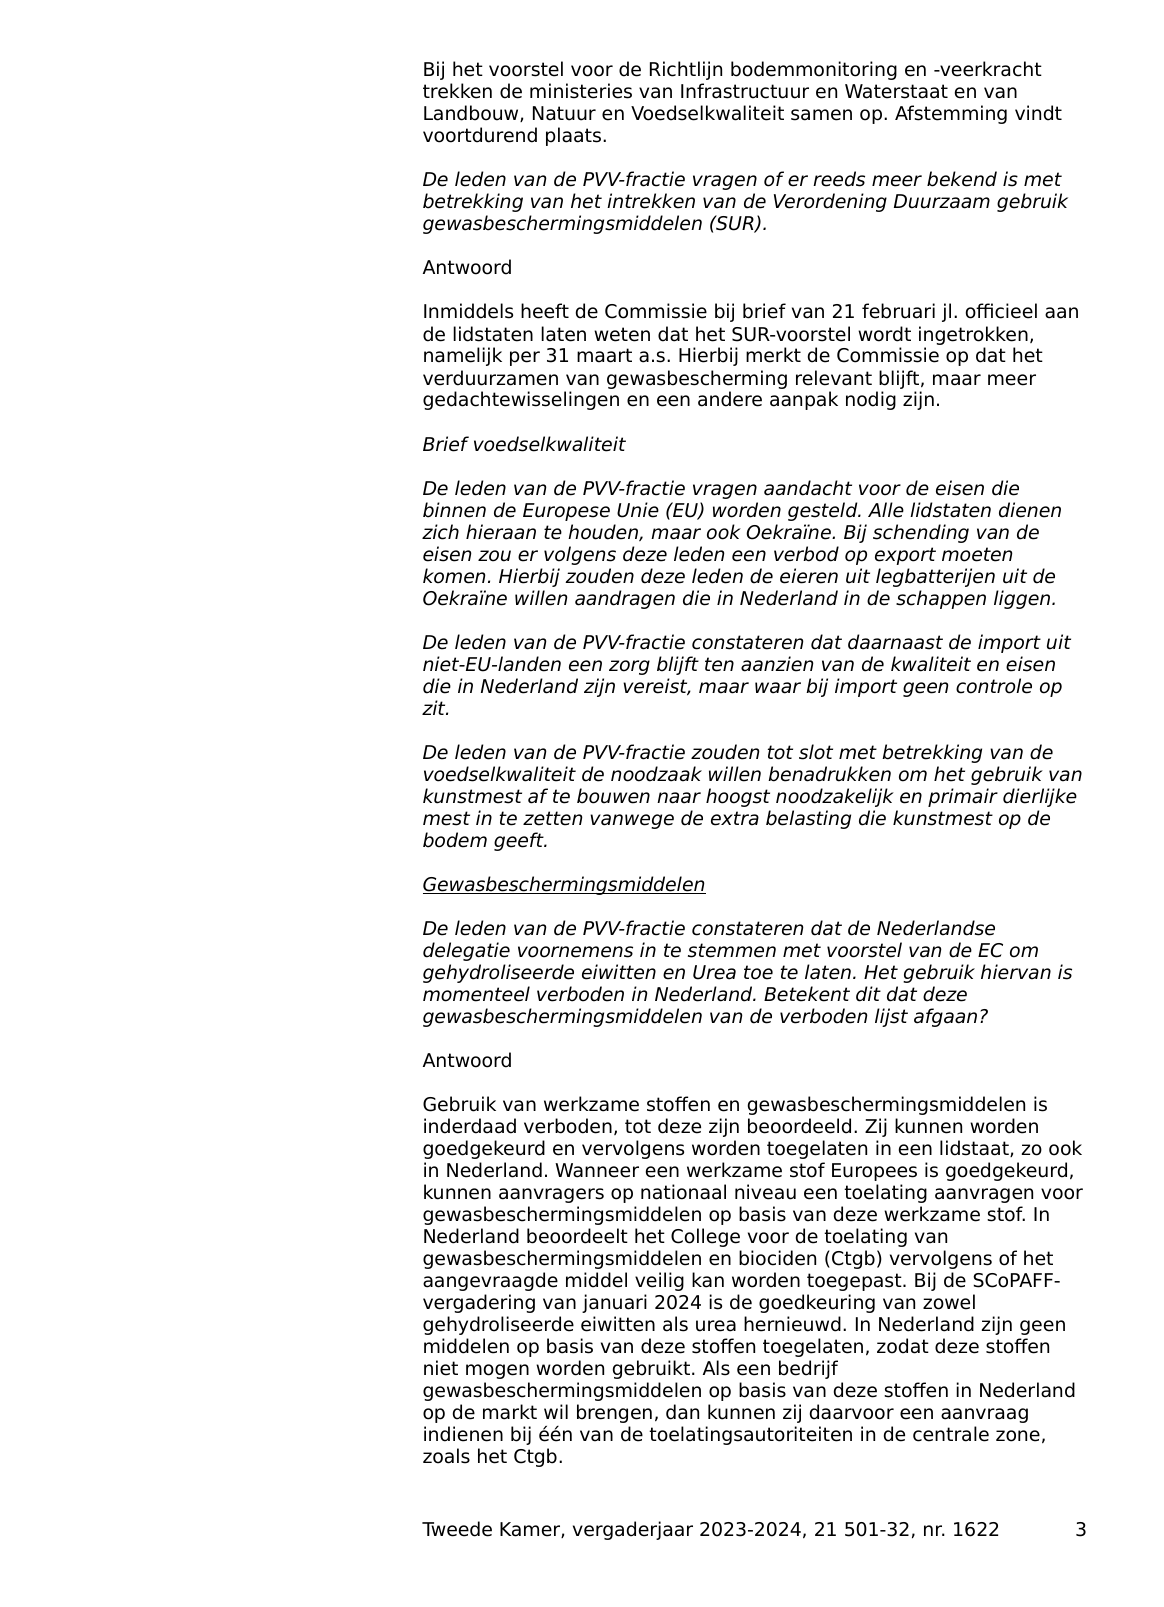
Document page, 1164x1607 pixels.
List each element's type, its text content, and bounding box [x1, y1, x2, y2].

text De leden van de PVV-fractie vragen of er reeds meer bekend is met betrekking van het intrekken van de Verordening Duurzaam gebruik gewasbeschermingsmiddelen (SUR). [422, 169, 1087, 235]
text Bij het voorstel voor de Richtlijn bodemmonitoring en -veerkracht trekken de ministeries van Infrastructuur en Waterstaat en van Landbouw, Natuur en Voedselkwaliteit samen op. Afstemming vindt voortdurend plaats. [422, 59, 1087, 147]
text Gebruik van werkzame stoffen en gewasbeschermingsmiddelen is inderdaad verboden, tot deze zijn beoordeeld. Zij kunnen worden goedgekeurd en vervolgens worden toegelaten in een lidstaat, zo ook in Nederland. Wanneer een werkzame stof Europees is goedgekeurd, kunnen aanvragers op nationaal niveau een toelating aanvragen voor gewasbeschermingsmiddelen op basis van deze werkzame stof. In Nederland beoordeelt het College voor de toelating van gewasbeschermingsmiddelen en biociden (Ctgb) vervolgens of het aangevraagde middel veilig kan worden toegepast. Bij de SCoPAFF-vergadering van januari 2024 is de goedkeuring van zowel gehydroliseerde eiwitten als urea hernieuwd. In Nederland zijn geen middelen op basis van deze stoffen toegelaten, zodat deze stoffen niet mogen worden gebruikt. Als een bedrijf gewasbeschermingsmiddelen op basis van deze stoffen in Nederland op de markt wil brengen, dan kunnen zij daarvoor een aanvraag indienen bij één van de toelatingsautoriteiten in de centrale zone, zoals het Ctgb. [422, 1094, 1087, 1468]
text Inmiddels heeft de Commissie bij brief van 21 februari jl. officieel aan de lidstaten laten weten dat het SUR-voorstel wordt ingetrokken, namelijk per 31 maart a.s. Hierbij merkt de Commissie op dat het verduurzamen van gewasbescherming relevant blijft, maar meer gedachtewisselingen en een andere aanpak nodig zijn. [422, 301, 1087, 411]
text De leden van de PVV-fractie constateren dat daarnaast de import uit niet-EU-landen een zorg blijft ten aanzien van de kwaliteit en eisen die in Nederland zijn vereist, maar waar bij import geen controle op zit. [422, 632, 1087, 720]
text De leden van de PVV-fractie constateren dat de Nederlandse delegatie voornemens in te stemmen met voorstel van de EC om gehydroliseerde eiwitten en Urea toe te laten. Het gebruik hiervan is momenteel verboden in Nederland. Betekent dit dat deze gewasbeschermingsmiddelen van de verboden lijst afgaan? [422, 918, 1087, 1028]
text Antwoord [422, 257, 1087, 279]
subtitle Brief voedselkwaliteit [422, 433, 1087, 456]
subtitle Gewasbeschermingsmiddelen [422, 874, 1087, 896]
text Antwoord [422, 1050, 1087, 1072]
text De leden van de PVV-fractie zouden tot slot met betrekking van de voedselkwaliteit de noodzaak willen benadrukken om het gebruik van kunstmest af te bouwen naar hoogst noodzakelijk en primair dierlijke mest in te zetten vanwege de extra belasting die kunstmest op de bodem geeft. [422, 742, 1087, 852]
text De leden van de PVV-fractie vragen aandacht voor de eisen die binnen de Europese Unie (EU) worden gesteld. Alle lidstaten dienen zich hieraan te houden, maar ook Oekraïne. Bij schending van de eisen zou er volgens deze leden een verbod op export moeten komen. Hierbij zouden deze leden de eieren uit legbatterijen uit de Oekraïne willen aandragen die in Nederland in de schappen liggen. [422, 478, 1087, 609]
